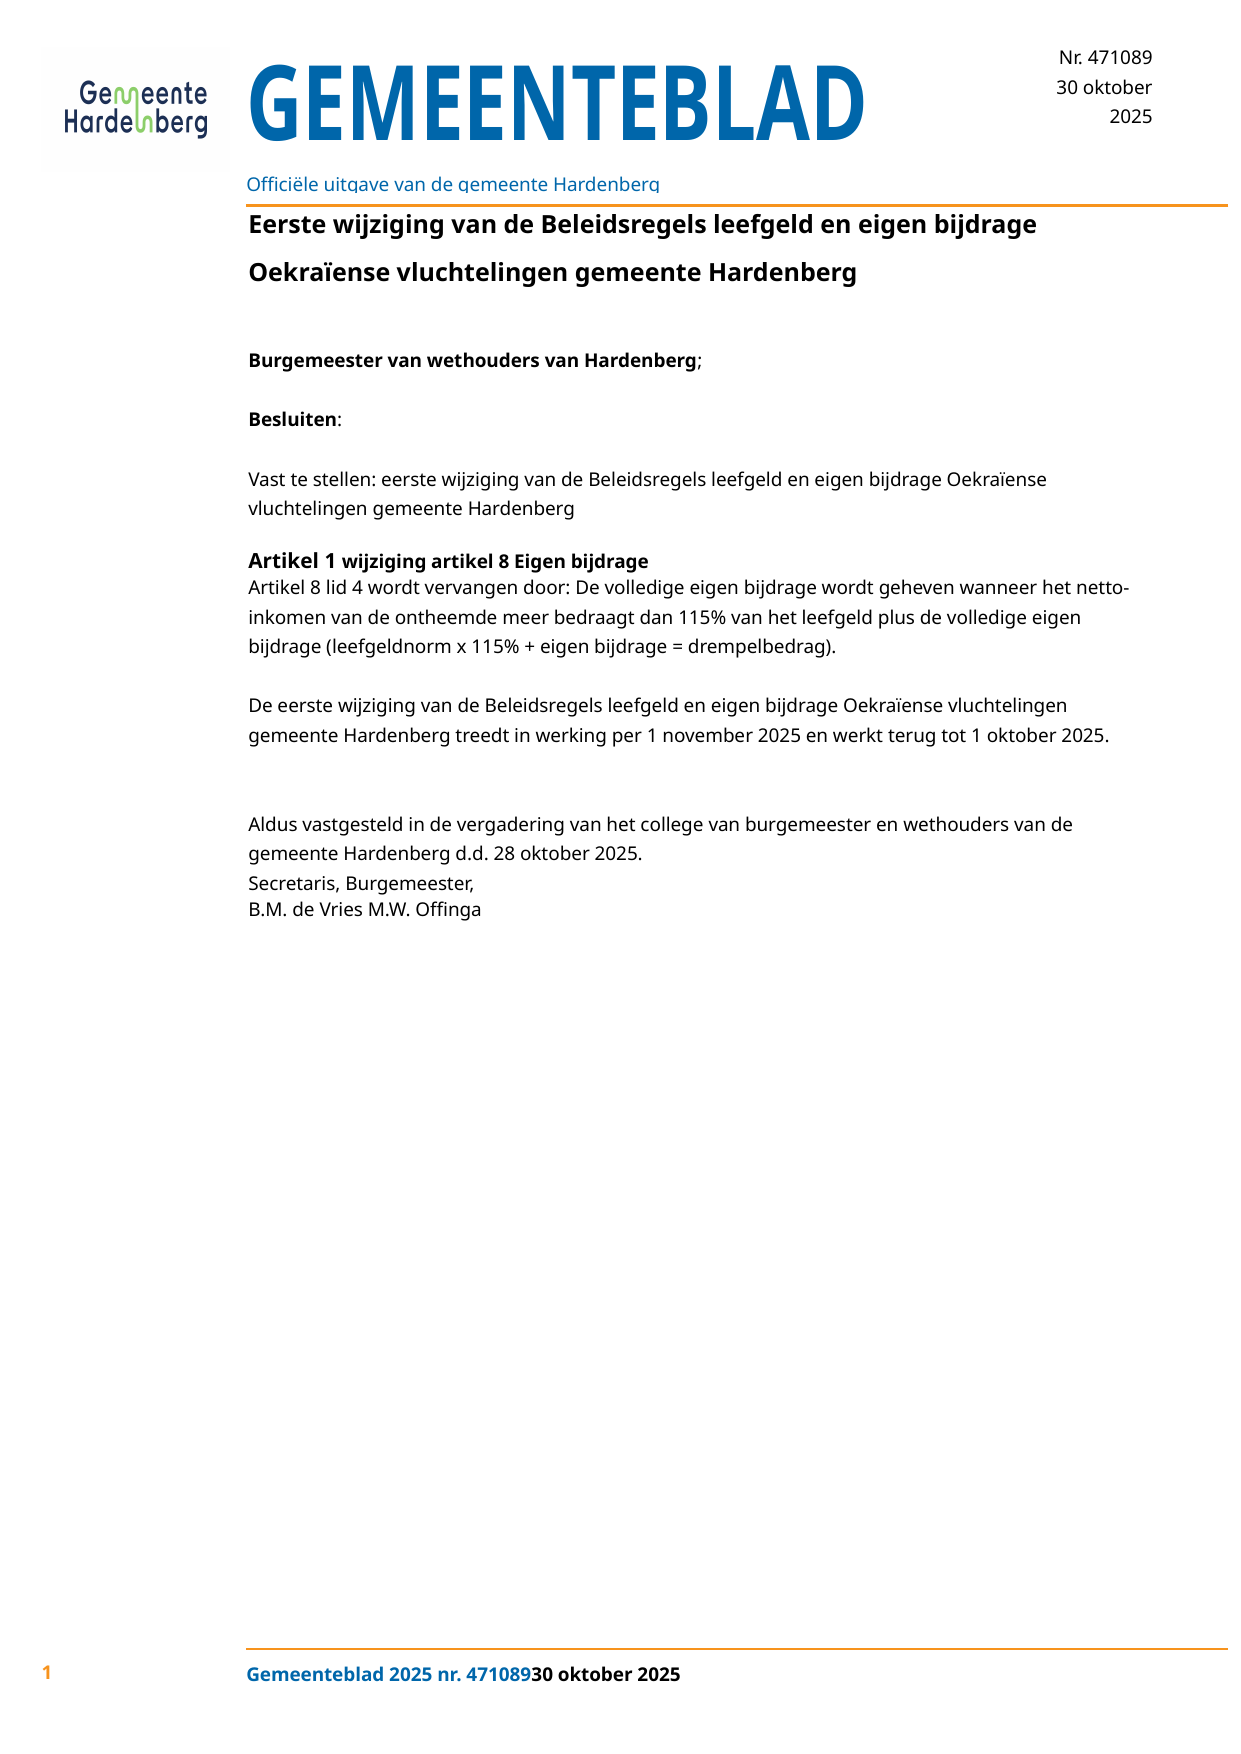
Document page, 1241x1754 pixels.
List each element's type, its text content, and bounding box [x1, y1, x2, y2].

text B.M. de Vries M.W. Offinga [248, 896, 1152, 922]
text Besluiten: [248, 407, 1152, 432]
text Artikel 1 wijziging artikel 8 Eigen bijdrage [248, 546, 1152, 574]
text Burgemeester van wethouders van Hardenberg; [248, 347, 1152, 373]
text Aldus vastgesteld in de vergadering van het college van burgemeester en wethouders van de gemeente Hardenberg d.d. 28 oktober 2025. [248, 811, 1152, 866]
text De eerste wijziging van de Beleidsregels leefgeld en eigen bijdrage Oekraïense vluchtelingen gemeente Hardenberg treedt in werking per 1 november 2025 en werkt terug tot 1 oktober 2025. [248, 693, 1152, 748]
text Eerste wijziging van de Beleidsregels leefgeld en eigen bijdrage Oekraïense vluchtelingen gemeente Hardenberg [248, 207, 1152, 288]
text Vast te stellen: eerste wijziging van de Beleidsregels leefgeld en eigen bijdrage Oekraïense vluchtelingen gemeente Hardenberg [248, 466, 1152, 521]
text Artikel 8 lid 4 wordt vervangen door: De volledige eigen bijdrage wordt geheven wanneer het netto-inkomen van de ontheemde meer bedraagt dan 115% van het leefgeld plus de volledige eigen bijdrage (leefgeldnorm x 115% + eigen bijdrage = drempelbedrag). [248, 574, 1152, 659]
text Secretaris, Burgemeester, [248, 870, 1152, 896]
picture [41, 47, 231, 172]
